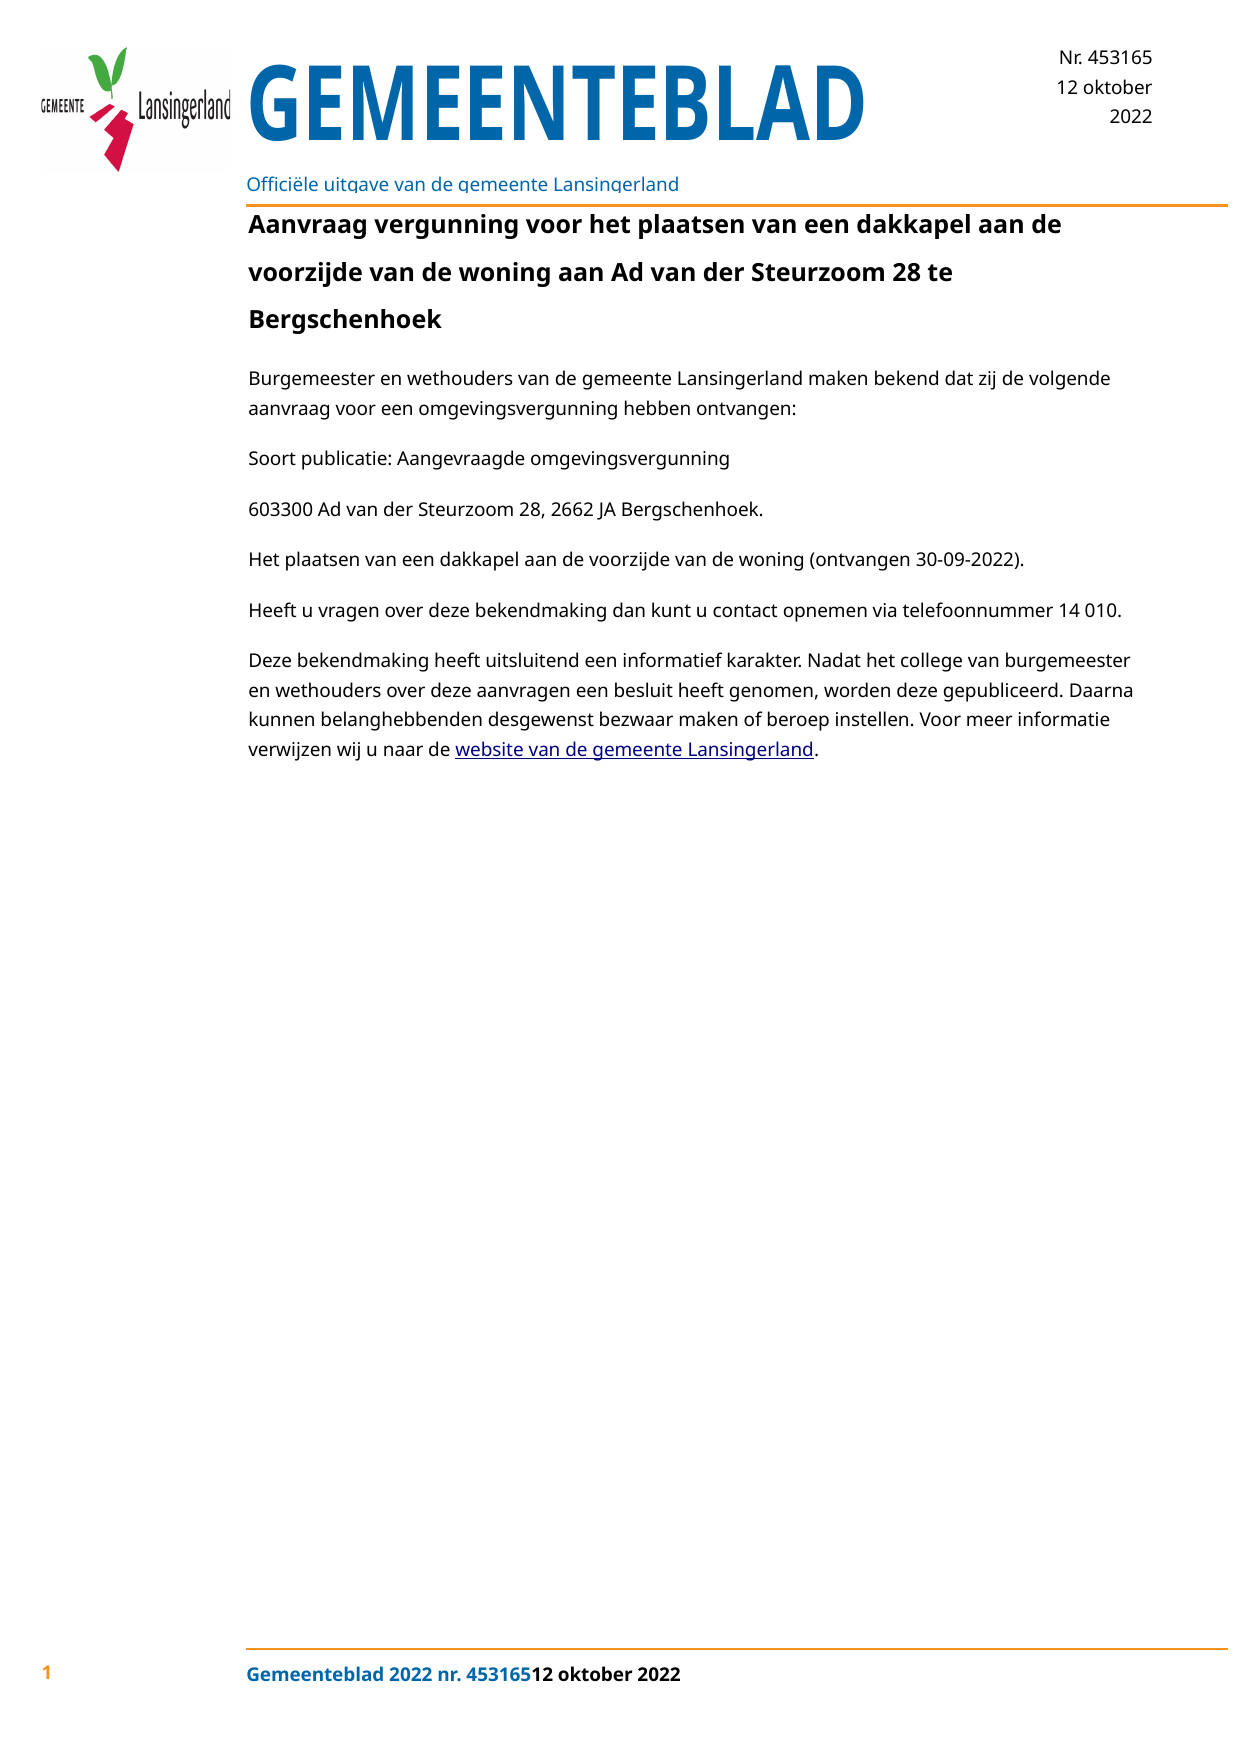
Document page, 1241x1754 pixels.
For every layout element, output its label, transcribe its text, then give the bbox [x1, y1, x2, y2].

text Heeft u vragen over deze bekendmaking dan kunt u contact opnemen via telefoonnummer 14 010. [248, 597, 1152, 622]
text Deze bekendmaking heeft uitsluitend een informatief karakter. Nadat het college van burgemeester en wethouders over deze aanvragen een besluit heeft genomen, worden deze gepubliceerd. Daarna kunnen belanghebbenden desgewenst bezwaar maken of beroep instellen. Voor meer informatie verwijzen wij u naar de website van de gemeente Lansingerland. [248, 647, 1152, 762]
text 603300 Ad van der Steurzoom 28, 2662 JA Bergschenhoek. [248, 496, 1152, 522]
picture [41, 47, 231, 172]
text Het plaatsen van een dakkapel aan de voorzijde van de woning (ontvangen 30-09-2022). [248, 546, 1152, 572]
text Soort publicatie: Aangevraagde omgevingsvergunning [248, 446, 1152, 471]
text Burgemeester en wethouders van de gemeente Lansingerland maken bekend dat zij de volgende aanvraag voor een omgevingsvergunning hebben ontvangen: [248, 366, 1152, 421]
text Aanvraag vergunning voor het plaatsen van een dakkapel aan de voorzijde van de woning aan Ad van der Steurzoom 28 te Bergschenhoek [248, 207, 1152, 336]
